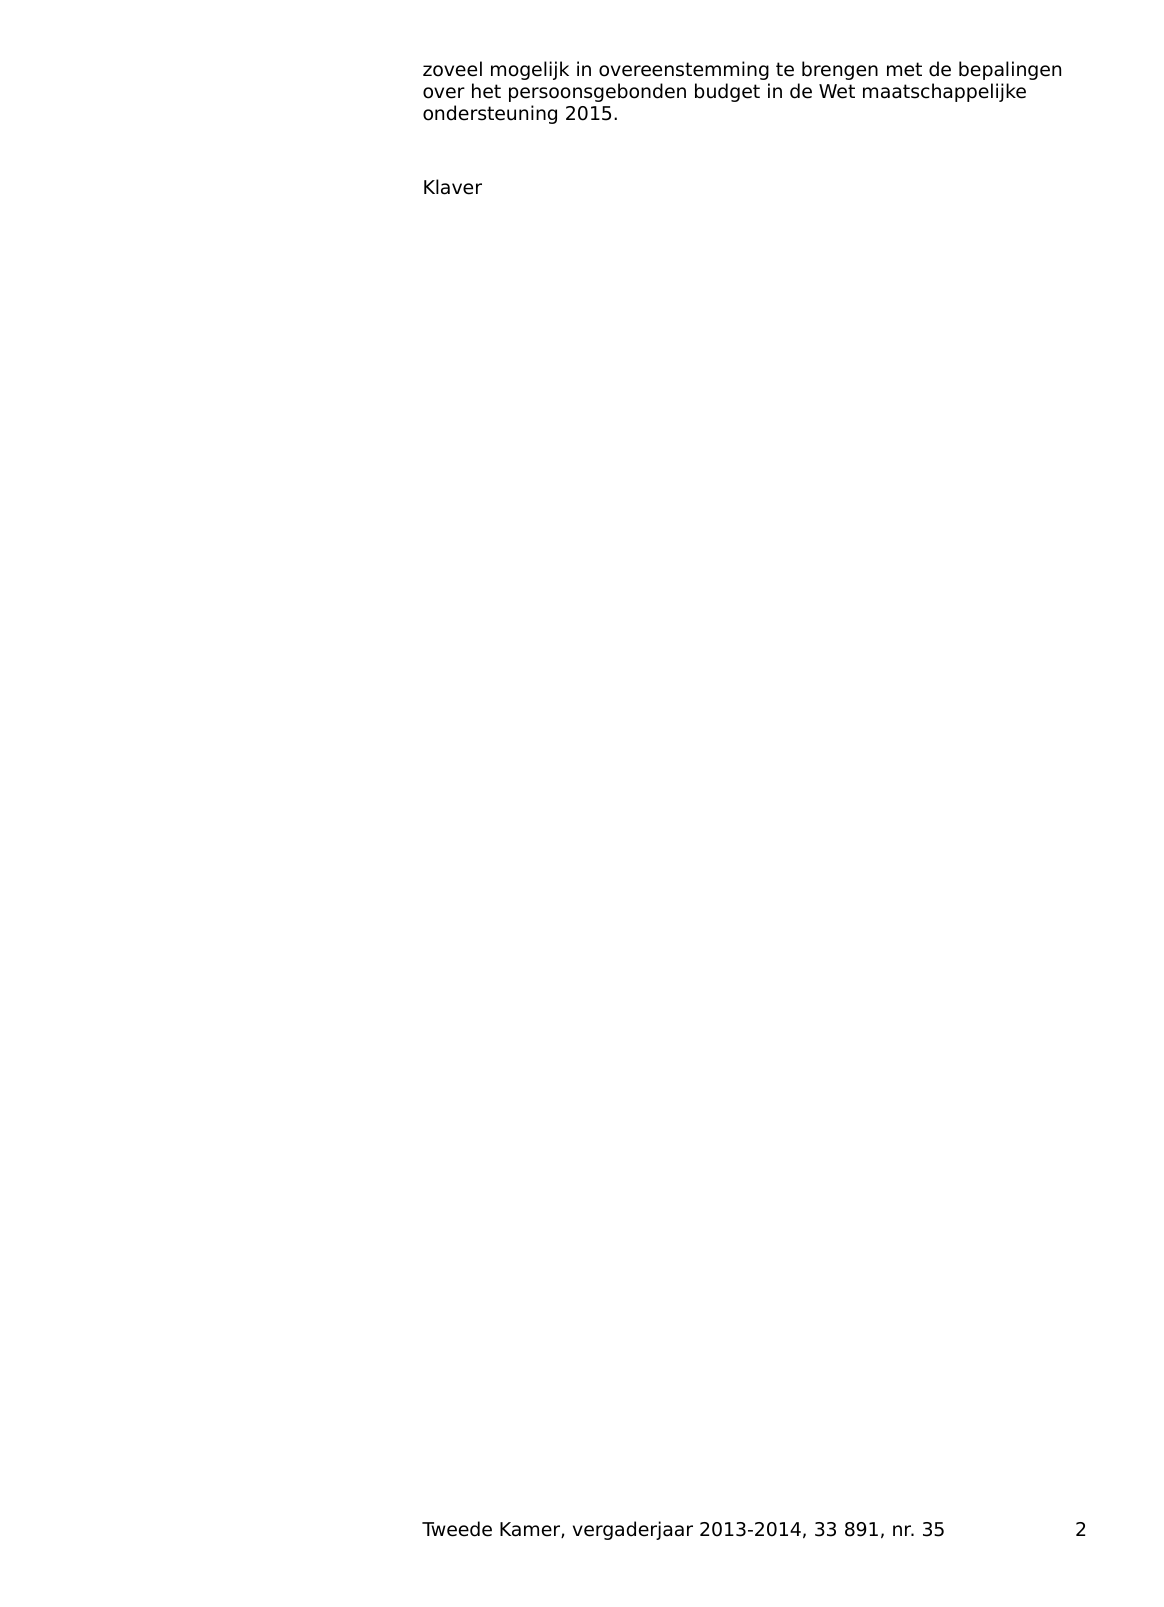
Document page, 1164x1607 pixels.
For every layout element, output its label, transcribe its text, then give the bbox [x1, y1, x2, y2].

text Klaver [422, 155, 1087, 199]
text zoveel mogelijk in overeenstemming te brengen met de bepalingen over het persoonsgebonden budget in de Wet maatschappelijke ondersteuning 2015. [422, 59, 1087, 125]
